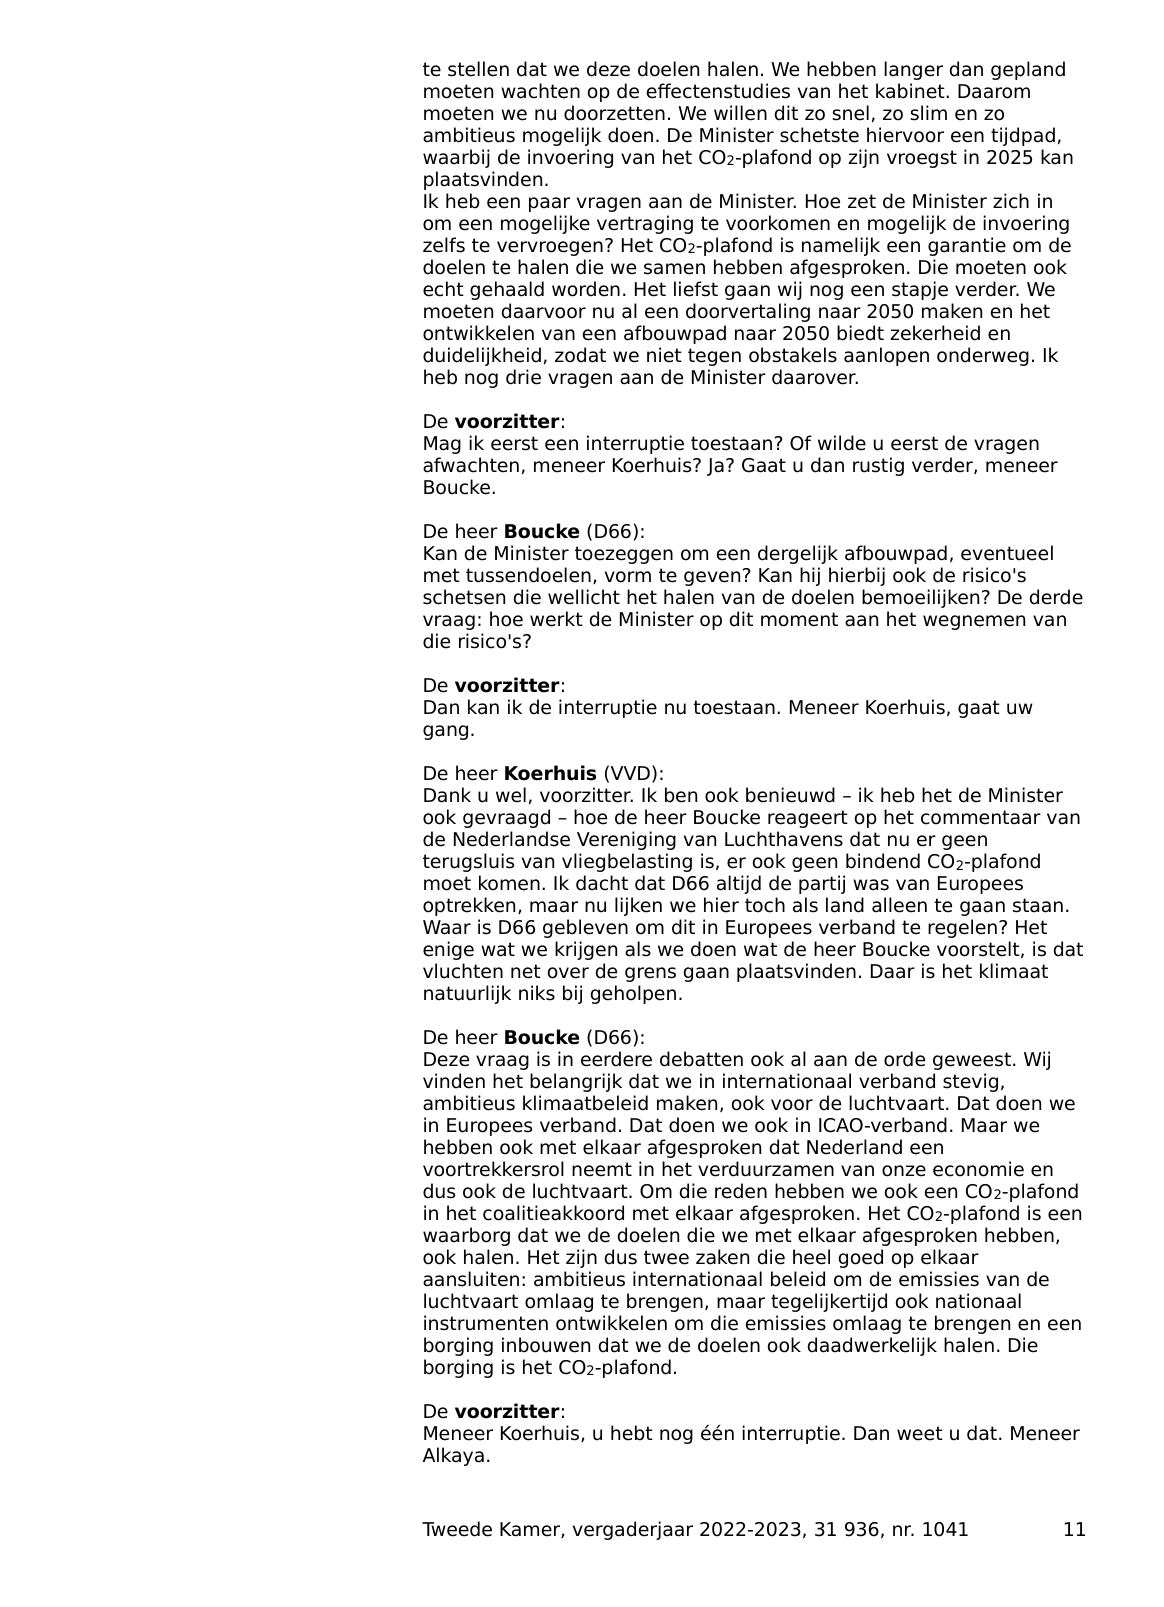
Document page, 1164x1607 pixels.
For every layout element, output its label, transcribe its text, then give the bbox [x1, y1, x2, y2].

text De heer Boucke (D66): [422, 521, 1087, 543]
text Dan kan ik de interruptie nu toestaan. Meneer Koerhuis, gaat uw gang. [422, 697, 1087, 741]
text Dank u wel, voorzitter. Ik ben ook benieuwd – ik heb het de Minister ook gevraagd – hoe de heer Boucke reageert op het commentaar van de Nederlandse Vereniging van Luchthavens dat nu er geen terugsluis van vliegbelasting is, er ook geen bindend CO2-plafond moet komen. Ik dacht dat D66 altijd de partij was van Europees optrekken, maar nu lijken we hier toch als land alleen te gaan staan. Waar is D66 gebleven om dit in Europees verband te regelen? Het enige wat we krijgen als we doen wat de heer Boucke voorstelt, is dat vluchten net over de grens gaan plaatsvinden. Daar is het klimaat natuurlijk niks bij geholpen. [422, 785, 1087, 1005]
text te stellen dat we deze doelen halen. We hebben langer dan gepland moeten wachten op de effectenstudies van het kabinet. Daarom moeten we nu doorzetten. We willen dit zo snel, zo slim en zo ambitieus mogelijk doen. De Minister schetste hiervoor een tijdpad, waarbij de invoering van het CO2-plafond op zijn vroegst in 2025 kan plaatsvinden. [422, 59, 1087, 191]
text Deze vraag is in eerdere debatten ook al aan de orde geweest. Wij vinden het belangrijk dat we in internationaal verband stevig, ambitieus klimaatbeleid maken, ook voor de luchtvaart. Dat doen we in Europees verband. Dat doen we ook in ICAO-verband. Maar we hebben ook met elkaar afgesproken dat Nederland een voortrekkersrol neemt in het verduurzamen van onze economie en dus ook de luchtvaart. Om die reden hebben we ook een CO2-plafond in het coalitieakkoord met elkaar afgesproken. Het CO2-plafond is een waarborg dat we de doelen die we met elkaar afgesproken hebben, ook halen. Het zijn dus twee zaken die heel goed op elkaar aansluiten: ambitieus internationaal beleid om de emissies van de luchtvaart omlaag te brengen, maar tegelijkertijd ook nationaal instrumenten ontwikkelen om die emissies omlaag te brengen en een borging inbouwen dat we de doelen ook daadwerkelijk halen. Die borging is het CO2-plafond. [422, 1049, 1087, 1379]
text Ik heb een paar vragen aan de Minister. Hoe zet de Minister zich in om een mogelijke vertraging te voorkomen en mogelijk de invoering zelfs te vervroegen? Het CO2-plafond is namelijk een garantie om de doelen te halen die we samen hebben afgesproken. Die moeten ook echt gehaald worden. Het liefst gaan wij nog een stapje verder. We moeten daarvoor nu al een doorvertaling naar 2050 maken en het ontwikkelen van een afbouwpad naar 2050 biedt zekerheid en duidelijkheid, zodat we niet tegen obstakels aanlopen onderweg. Ik heb nog drie vragen aan de Minister daarover. [422, 191, 1087, 389]
text De heer Boucke (D66): [422, 1027, 1087, 1049]
text De voorzitter: [422, 675, 1087, 697]
text De voorzitter: [422, 1401, 1087, 1423]
text Mag ik eerst een interruptie toestaan? Of wilde u eerst de vragen afwachten, meneer Koerhuis? Ja? Gaat u dan rustig verder, meneer Boucke. [422, 433, 1087, 499]
text De voorzitter: [422, 411, 1087, 433]
text Kan de Minister toezeggen om een dergelijk afbouwpad, eventueel met tussendoelen, vorm te geven? Kan hij hierbij ook de risico's schetsen die wellicht het halen van de doelen bemoeilijken? De derde vraag: hoe werkt de Minister op dit moment aan het wegnemen van die risico's? [422, 543, 1087, 653]
text Meneer Koerhuis, u hebt nog één interruptie. Dan weet u dat. Meneer Alkaya. [422, 1423, 1087, 1467]
text De heer Koerhuis (VVD): [422, 763, 1087, 785]
